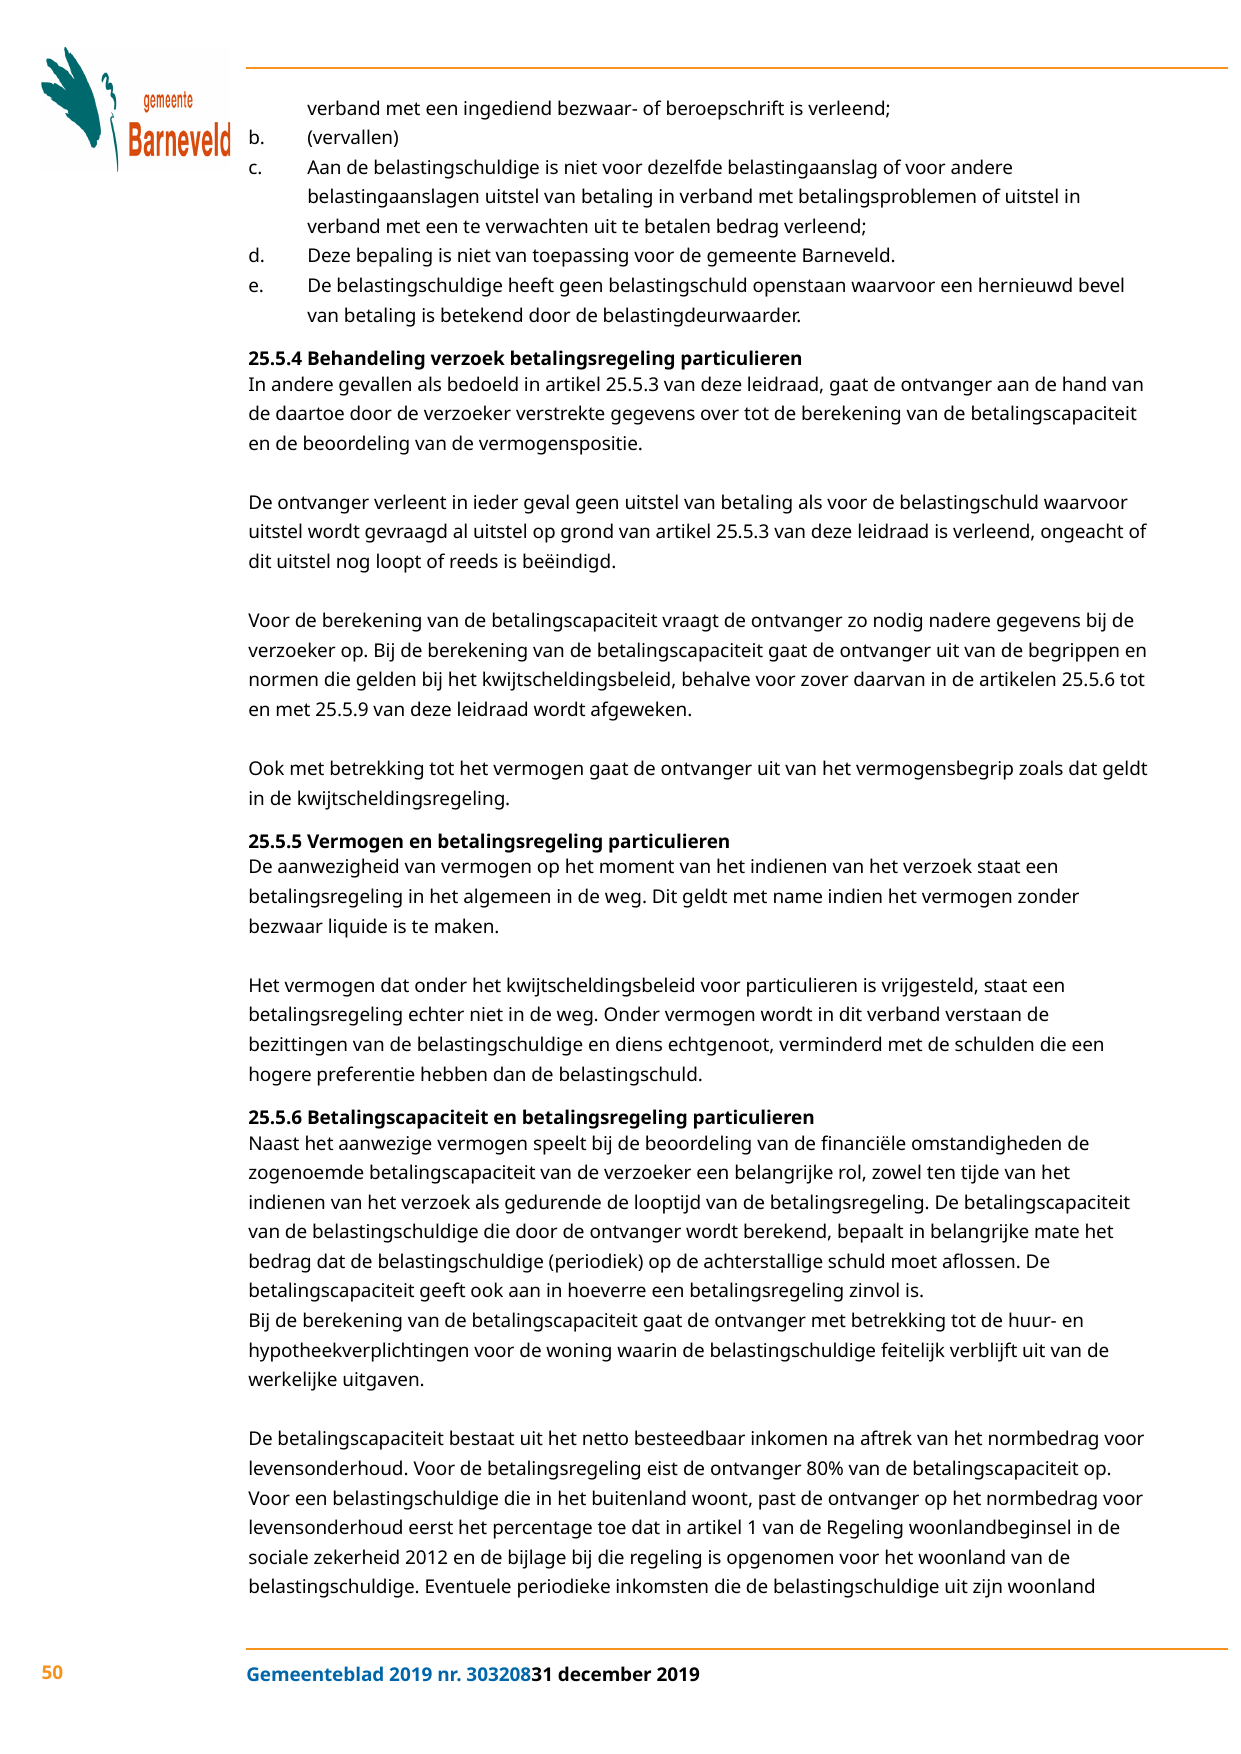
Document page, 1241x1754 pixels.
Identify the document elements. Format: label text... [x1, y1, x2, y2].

text Naast het aanwezige vermogen speelt bij de beoordeling van de financiële omstandigheden de zogenoemde betalingscapaciteit van de verzoeker een belangrijke rol, zowel ten tijde van het indienen van het verzoek als gedurende de looptijd van de betalingsregeling. De betalingscapaciteit van de belastingschuldige die door de ontvanger wordt berekend, bepaalt in belangrijke mate het bedrag dat de belastingschuldige (periodiek) op de achterstallige schuld moet aflossen. De betalingscapaciteit geeft ook aan in hoeverre een betalingsregeling zinvol is. [248, 1130, 1152, 1303]
text Voor de berekening van de betalingscapaciteit vraagt de ontvanger zo nodig nadere gegevens bij de verzoeker op. Bij de berekening van de betalingscapaciteit gaat de ontvanger uit van de begrippen en normen die gelden bij het kwijtscheldingsbeleid, behalve voor zover daarvan in de artikelen 25.5.6 tot en met 25.5.9 van deze leidraad wordt afgeweken. [248, 607, 1152, 722]
text De ontvanger verleent in ieder geval geen uitstel van betaling als voor de belastingschuld waarvoor uitstel wordt gevraagd al uitstel op grond van artikel 25.5.3 van deze leidraad is verleend, ongeacht of dit uitstel nog loopt of reeds is beëindigd. [248, 489, 1152, 574]
list De belastingschuldige heeft geen belastingschuld openstaan waarvoor een hernieuwd bevel van betaling is betekend door de belastingdeurwaarder. [248, 272, 1152, 328]
list verband met een ingediend bezwaar- of beroepschrift is verleend; [248, 95, 1152, 121]
list (vervallen) [248, 124, 1152, 150]
text Het vermogen dat onder het kwijtscheldingsbeleid voor particulieren is vrijgesteld, staat een betalingsregeling echter niet in de weg. Onder vermogen wordt in dit verband verstaan de bezittingen van de belastingschuldige en diens echtgenoot, verminderd met de schulden die een hogere preferentie hebben dan de belastingschuld. [248, 972, 1152, 1087]
text 25.5.6 Betalingscapaciteit en betalingsregeling particulieren [248, 1104, 1152, 1130]
text In andere gevallen als bedoeld in artikel 25.5.3 van deze leidraad, gaat de ontvanger aan de hand van de daartoe door de verzoeker verstrekte gegevens over tot de berekening van de betalingscapaciteit en de beoordeling van de vermogenspositie. [248, 371, 1152, 456]
picture [41, 47, 231, 172]
text Ook met betrekking tot het vermogen gaat de ontvanger uit van het vermogensbegrip zoals dat geldt in de kwijtscheldingsregeling. [248, 755, 1152, 811]
text De aanwezigheid van vermogen op het moment van het indienen van het verzoek staat een betalingsregeling in het algemeen in de weg. Dit geldt met name indien het vermogen zonder bezwaar liquide is te maken. [248, 854, 1152, 939]
list Aan de belastingschuldige is niet voor dezelfde belastingaanslag of voor andere belastingaanslagen uitstel van betaling in verband met betalingsproblemen of uitstel in verband met een te verwachten uit te betalen bedrag verleend; [248, 154, 1152, 239]
text De betalingscapaciteit bestaat uit het netto besteedbaar inkomen na aftrek van het normbedrag voor levensonderhoud. Voor de betalingsregeling eist de ontvanger 80% van de betalingscapaciteit op. Voor een belastingschuldige die in het buitenland woont, past de ontvanger op het normbedrag voor levensonderhoud eerst het percentage toe dat in artikel 1 van de Regeling woonlandbeginsel in de sociale zekerheid 2012 en de bijlage bij die regeling is opgenomen voor het woonland van de belastingschuldige. Eventuele periodieke inkomsten die de belastingschuldige uit zijn woonland [248, 1426, 1152, 1599]
text 25.5.4 Behandeling verzoek betalingsregeling particulieren [248, 345, 1152, 371]
list Deze bepaling is niet van toepassing voor de gemeente Barneveld. [248, 243, 1152, 268]
text 25.5.5 Vermogen en betalingsregeling particulieren [248, 828, 1152, 854]
text Bij de berekening van de betalingscapaciteit gaat de ontvanger met betrekking tot de huur- en hypotheekverplichtingen voor de woning waarin de belastingschuldige feitelijk verblijft uit van de werkelijke uitgaven. [248, 1307, 1152, 1392]
